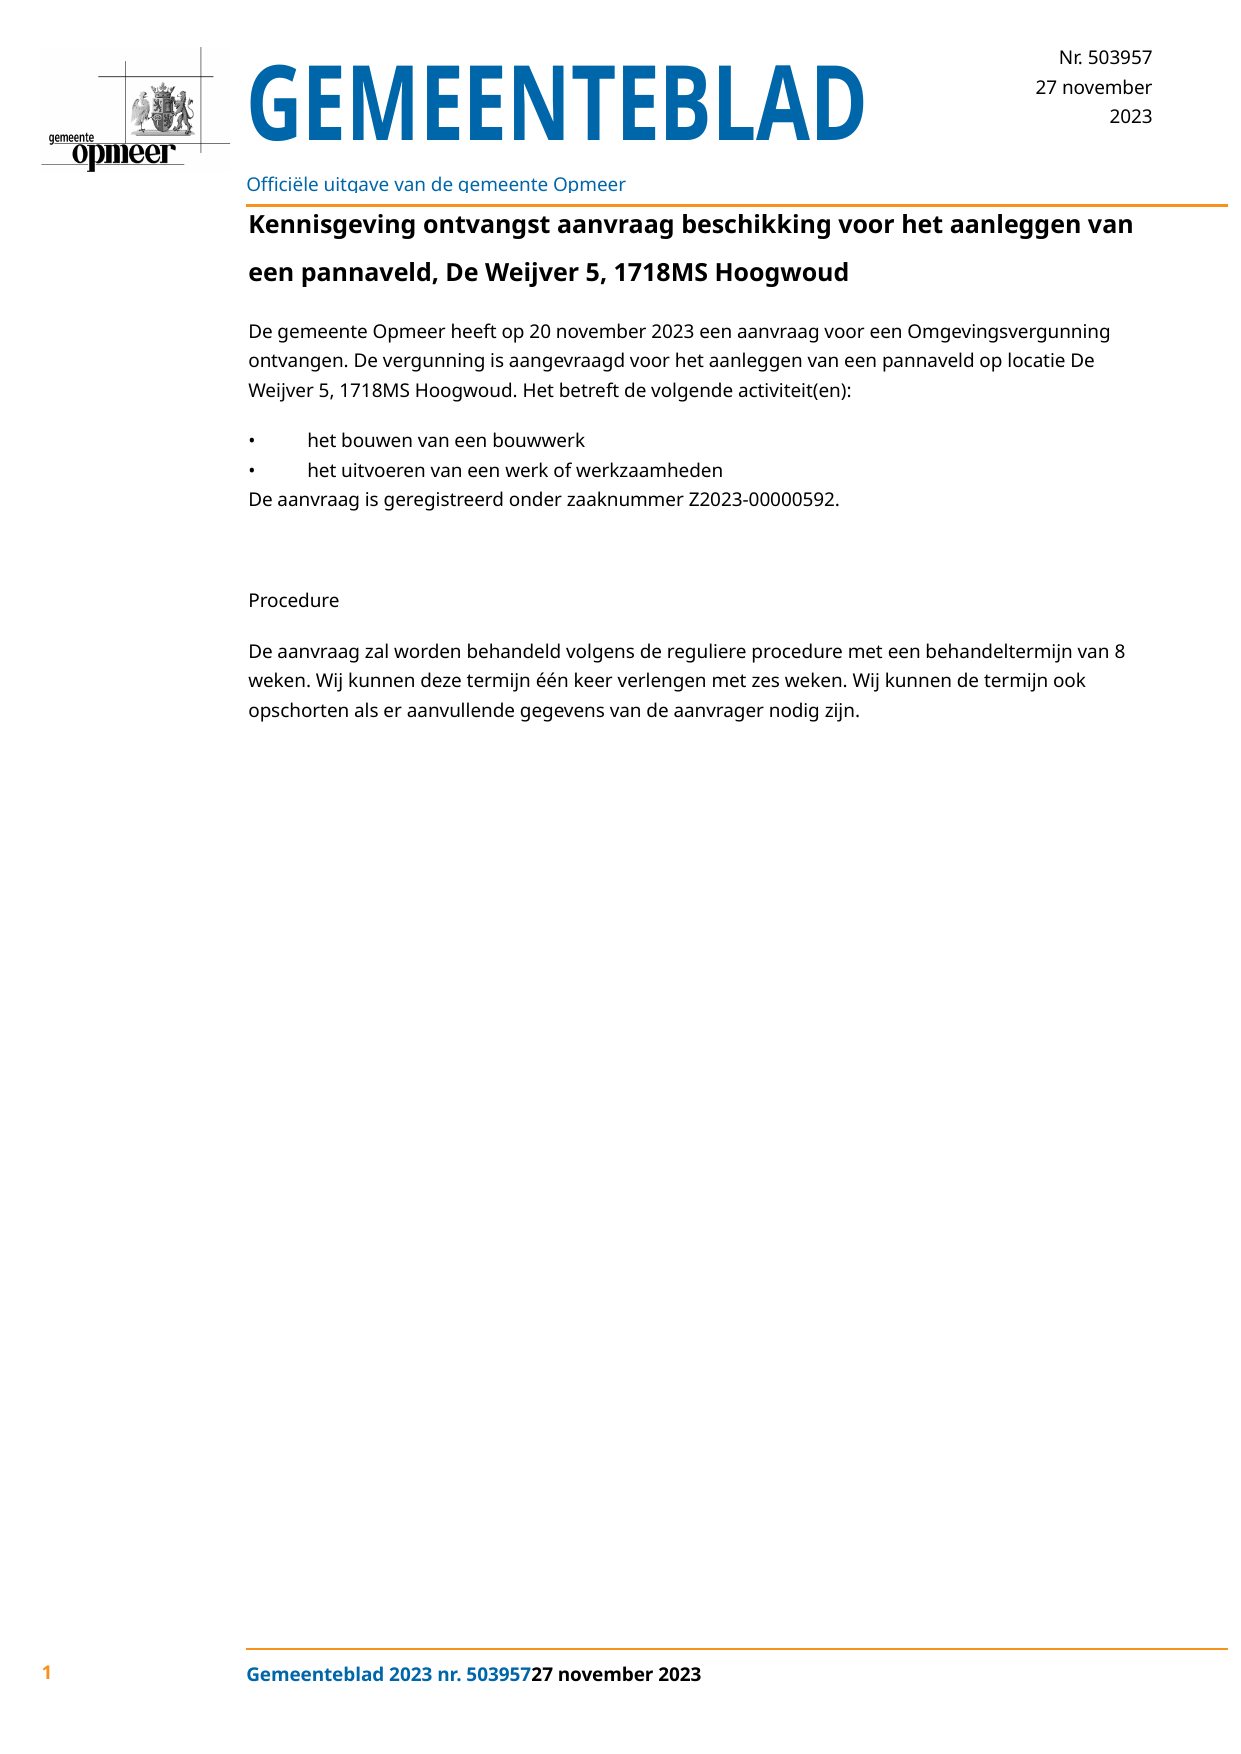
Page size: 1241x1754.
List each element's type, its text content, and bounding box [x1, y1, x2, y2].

text Procedure [248, 587, 1152, 613]
list het bouwen van een bouwwerk [248, 427, 1152, 453]
text De gemeente Opmeer heeft op 20 november 2023 een aanvraag voor een Omgevingsvergunning ontvangen. De vergunning is aangevraagd voor het aanleggen van een pannaveld op locatie De Weijver 5, 1718MS Hoogwoud. Het betreft de volgende activiteit(en): [248, 318, 1152, 403]
picture [41, 47, 231, 172]
text De aanvraag zal worden behandeld volgens de reguliere procedure met een behandeltermijn van 8 weken. Wij kunnen deze termijn één keer verlengen met zes weken. Wij kunnen de termijn ook opschorten als er aanvullende gegevens van de aanvrager nodig zijn. [248, 638, 1152, 723]
text De aanvraag is geregistreerd onder zaaknummer Z2023-00000592. [248, 487, 1152, 512]
list het uitvoeren van een werk of werkzaamheden [248, 457, 1152, 483]
text Kennisgeving ontvangst aanvraag beschikking voor het aanleggen van een pannaveld, De Weijver 5, 1718MS Hoogwoud [248, 207, 1152, 288]
